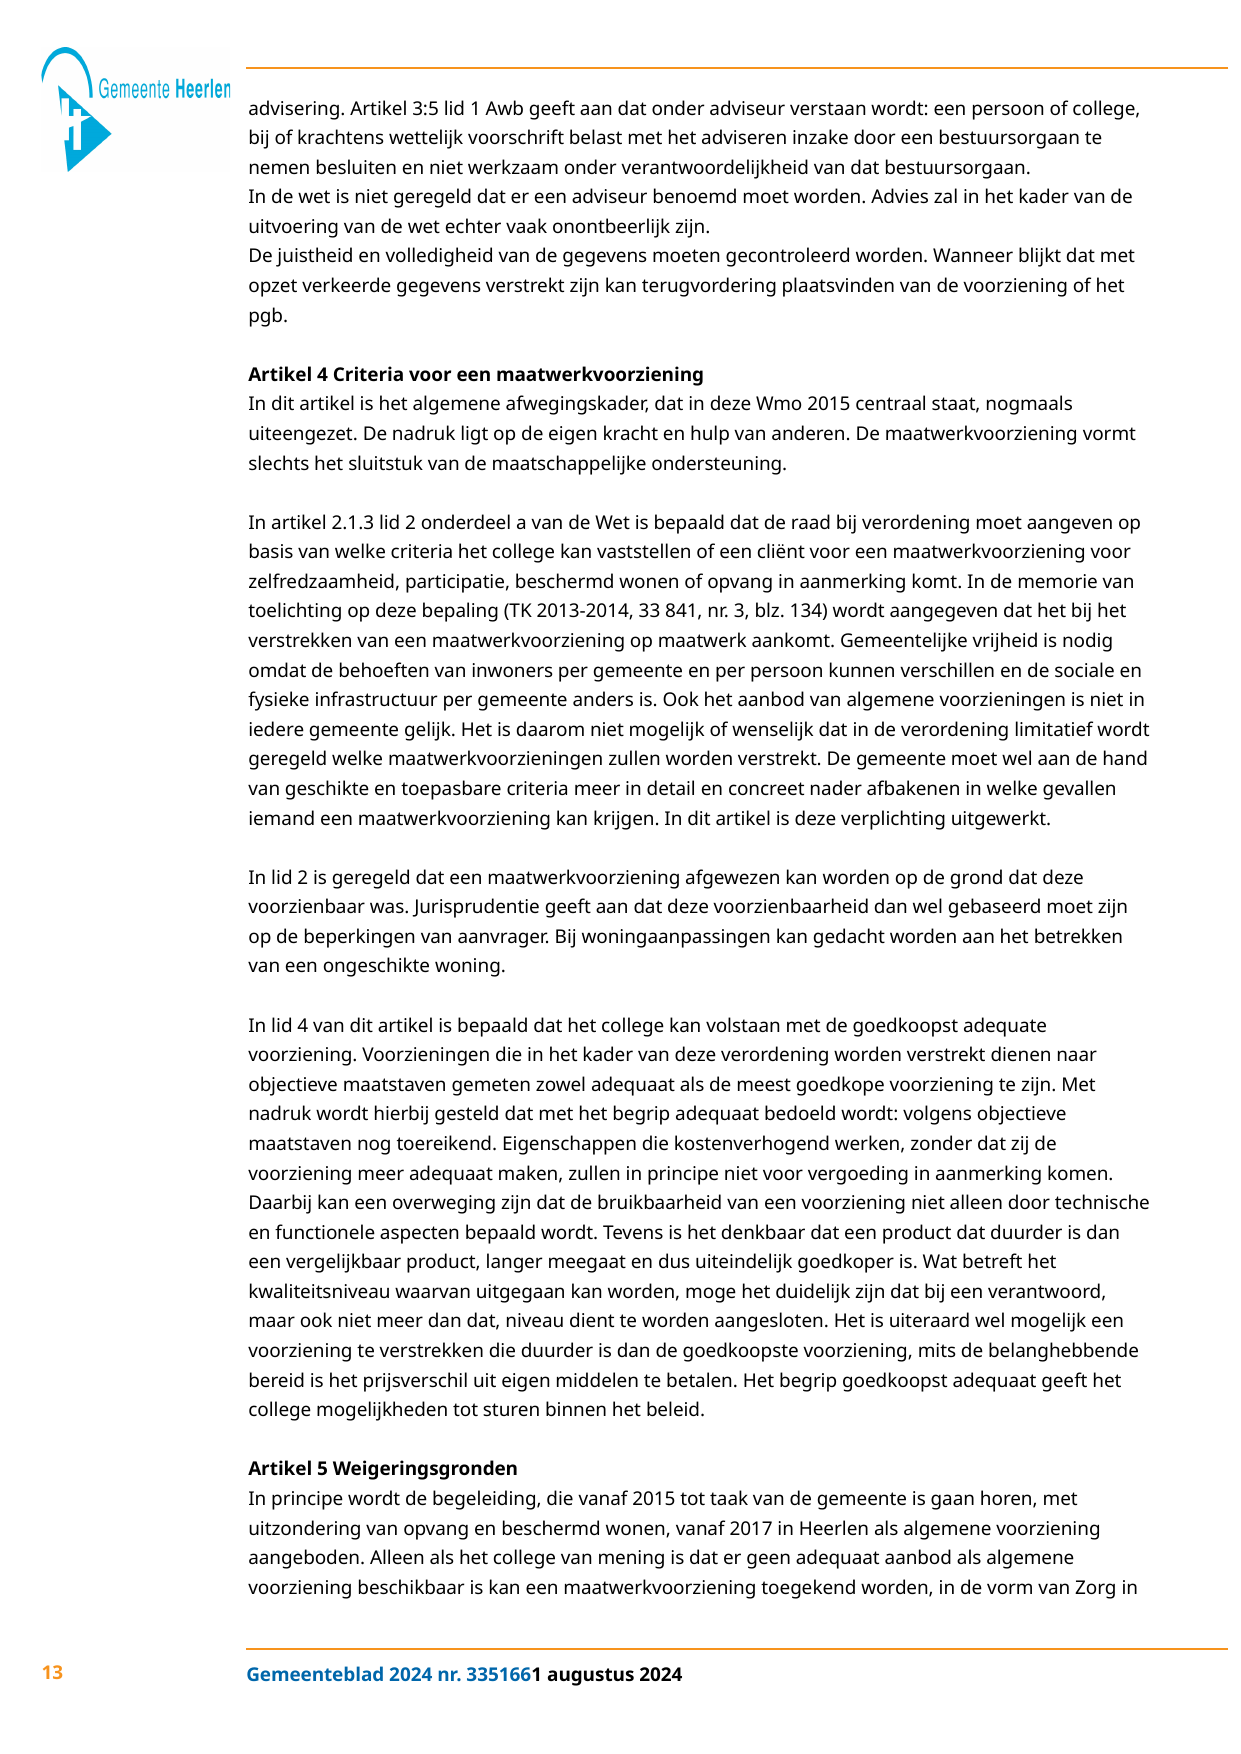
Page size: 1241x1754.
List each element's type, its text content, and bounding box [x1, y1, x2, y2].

text Artikel 4 Criteria voor een maatwerkvoorziening [248, 361, 1152, 387]
text advisering. Artikel 3:5 lid 1 Awb geeft aan dat onder adviseur verstaan wordt: een persoon of college, bij of krachtens wettelijk voorschrift belast met het adviseren inzake door een bestuursorgaan te nemen besluiten en niet werkzaam onder verantwoordelijkheid van dat bestuursorgaan. [248, 95, 1152, 180]
picture [41, 47, 59, 70]
text De juistheid en volledigheid van de gegevens moeten gecontroleerd worden. Wanneer blijkt dat met opzet verkeerde gegevens verstrekt zijn kan terugvordering plaatsvinden van de voorziening of het pgb. [248, 243, 1152, 328]
text In lid 2 is geregeld dat een maatwerkvoorziening afgewezen kan worden op de grond dat deze voorzienbaar was. Jurisprudentie geeft aan dat deze voorzienbaarheid dan wel gebaseerd moet zijn op de beperkingen van aanvrager. Bij woningaanpassingen kan gedacht worden aan het betrekken van een ongeschikte woning. [248, 864, 1152, 978]
text In artikel 2.1.3 lid 2 onderdeel a van de Wet is bepaald dat de raad bij verordening moet aangeven op basis van welke criteria het college kan vaststellen of een cliënt voor een maatwerkvoorziening voor zelfredzaamheid, participatie, beschermd wonen of opvang in aanmerking komt. In de memorie van toelichting op deze bepaling (TK 2013-2014, 33 841, nr. 3, blz. 134) wordt aangegeven dat het bij het verstrekken van een maatwerkvoorziening op maatwerk aankomt. Gemeentelijke vrijheid is nodig omdat de behoeften van inwoners per gemeente en per persoon kunnen verschillen en de sociale en fysieke infrastructuur per gemeente anders is. Ook het aanbod van algemene voorzieningen is niet in iedere gemeente gelijk. Het is daarom niet mogelijk of wenselijk dat in de verordening limitatief wordt geregeld welke maatwerkvoorzieningen zullen worden verstrekt. De gemeente moet wel aan de hand van geschikte en toepasbare criteria meer in detail en concreet nader afbakenen in welke gevallen iemand een maatwerkvoorziening kan krijgen. In dit artikel is deze verplichting uitgewerkt. [248, 509, 1152, 831]
text In lid 4 van dit artikel is bepaald dat het college kan volstaan met de goedkoopst adequate voorziening. Voorzieningen die in het kader van deze verordening worden verstrekt dienen naar objectieve maatstaven gemeten zowel adequaat als de meest goedkope voorziening te zijn. Met nadruk wordt hierbij gesteld dat met het begrip adequaat bedoeld wordt: volgens objectieve maatstaven nog toereikend. Eigenschappen die kostenverhogend werken, zonder dat zij de voorziening meer adequaat maken, zullen in principe niet voor vergoeding in aanmerking komen. Daarbij kan een overweging zijn dat de bruikbaarheid van een voorziening niet alleen door technische en functionele aspecten bepaald wordt. Tevens is het denkbaar dat een product dat duurder is dan een vergelijkbaar product, langer meegaat en dus uiteindelijk goedkoper is. Wat betreft het kwaliteitsniveau waarvan uitgegaan kan worden, moge het duidelijk zijn dat bij een verantwoord, maar ook niet meer dan dat, niveau dient te worden aangesloten. Het is uiteraard wel mogelijk een voorziening te verstrekken die duurder is dan de goedkoopste voorziening, mits de belanghebbende bereid is het prijsverschil uit eigen middelen te betalen. Het begrip goedkoopst adequaat geeft het college mogelijkheden tot sturen binnen het beleid. [248, 1012, 1152, 1422]
text Artikel 5 Weigeringsgronden [248, 1456, 1152, 1481]
text In principe wordt de begeleiding, die vanaf 2015 tot taak van de gemeente is gaan horen, met uitzondering van opvang en beschermd wonen, vanaf 2017 in Heerlen als algemene voorziening aangeboden. Alleen als het college van mening is dat er geen adequaat aanbod als algemene voorziening beschikbaar is kan een maatwerkvoorziening toegekend worden, in de vorm van Zorg in [248, 1485, 1152, 1600]
text In dit artikel is het algemene afwegingskader, dat in deze Wmo 2015 centraal staat, nogmaals uiteengezet. De nadruk ligt op de eigen kracht en hulp van anderen. De maatwerkvoorziening vormt slechts het sluitstuk van de maatschappelijke ondersteuning. [248, 391, 1152, 476]
text In de wet is niet geregeld dat er een adviseur benoemd moet worden. Advies zal in het kader van de uitvoering van de wet echter vaak onontbeerlijk zijn. [248, 183, 1152, 239]
picture [41, 47, 231, 172]
